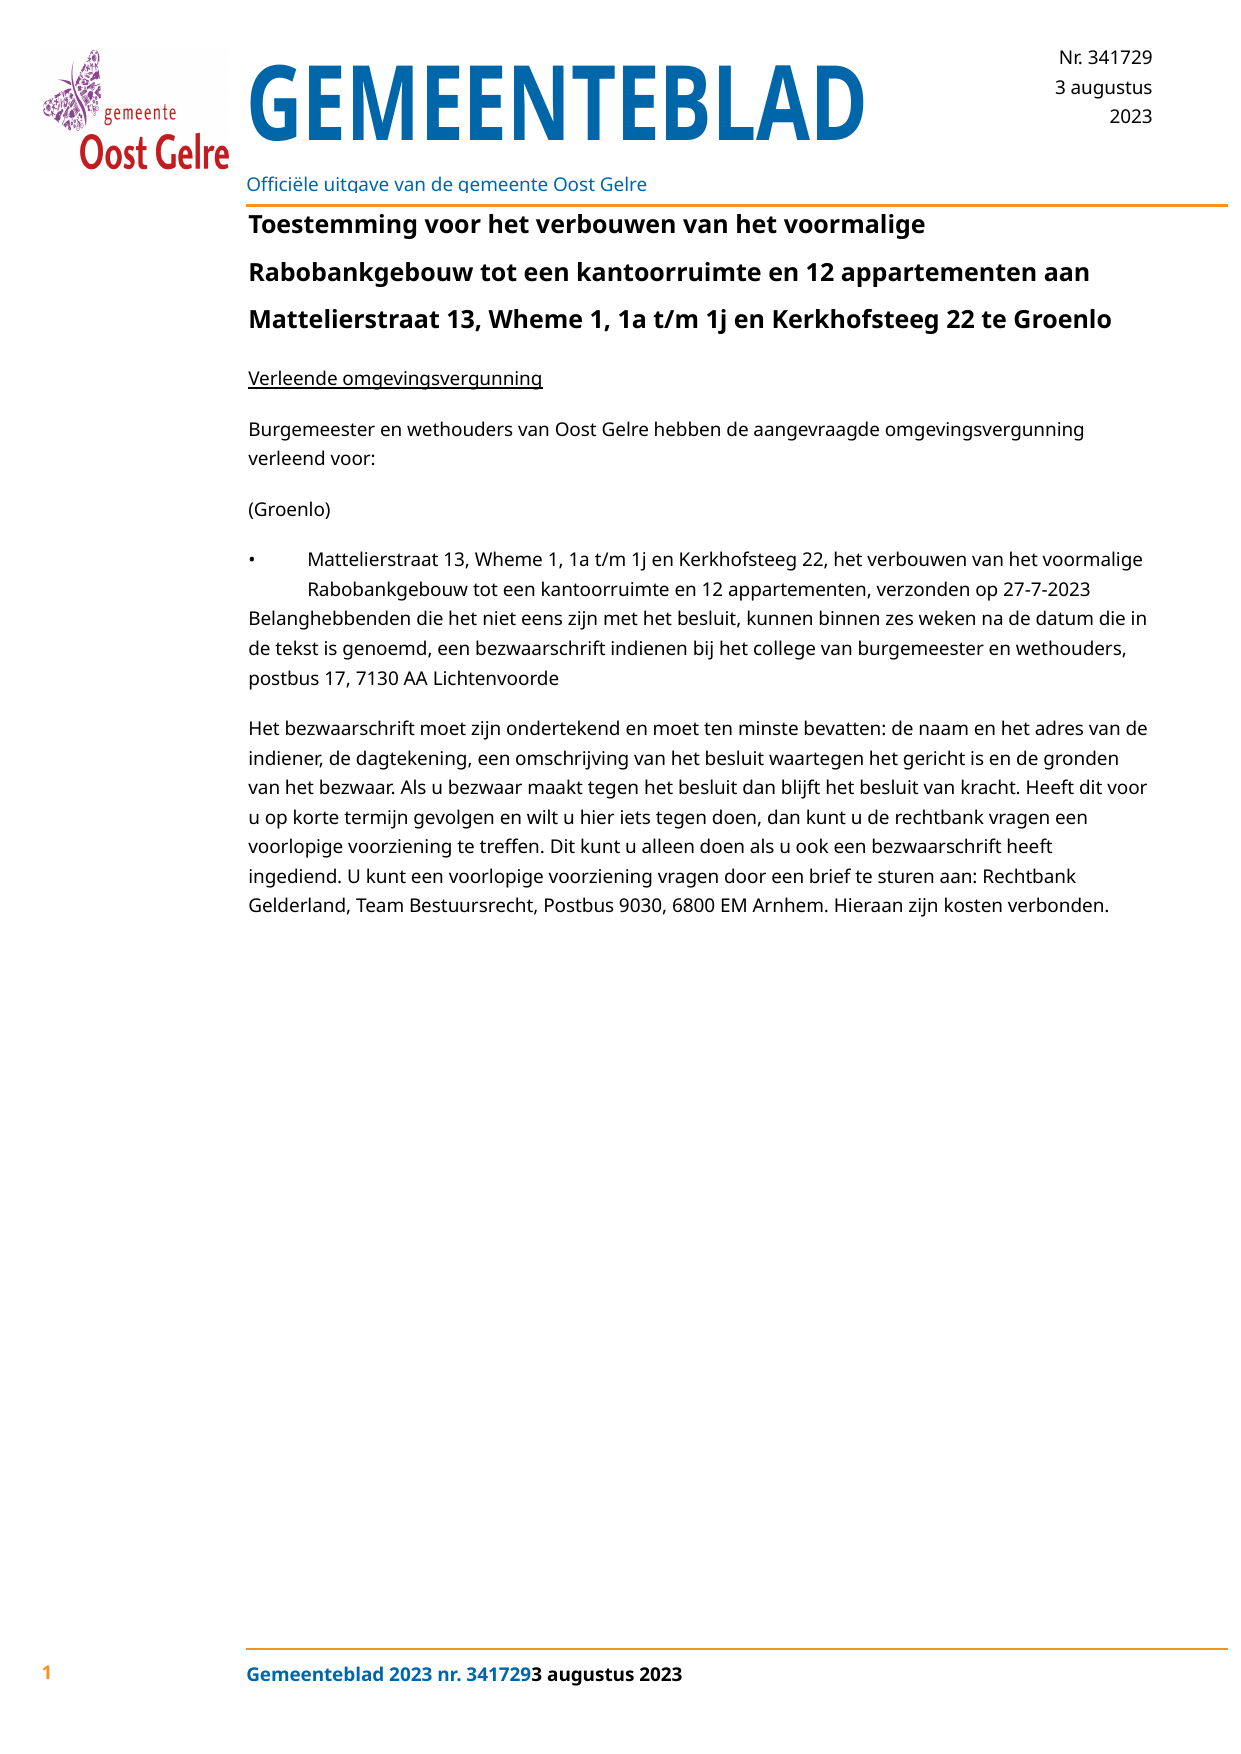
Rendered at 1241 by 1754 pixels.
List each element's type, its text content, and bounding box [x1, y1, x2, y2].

picture [41, 47, 231, 172]
text Burgemeester en wethouders van Oost Gelre hebben de aangevraagde omgevingsvergunning verleend voor: [248, 416, 1152, 471]
text Belanghebbenden die het niet eens zijn met het besluit, kunnen binnen zes weken na de datum die in de tekst is genoemd, een bezwaarschrift indienen bij het college van burgemeester en wethouders, postbus 17, 7130 AA Lichtenvoorde [248, 606, 1152, 690]
text (Groenlo) [248, 496, 1152, 522]
text Het bezwaarschrift moet zijn ondertekend en moet ten minste bevatten: de naam en het adres van de indiener, de dagtekening, een omschrijving van het besluit waartegen het gericht is en de gronden van het bezwaar. Als u bezwaar maakt tegen het besluit dan blijft het besluit van kracht. Heeft dit voor u op korte termijn gevolgen en wilt u hier iets tegen doen, dan kunt u de rechtbank vragen een voorlopige voorziening te treffen. Dit kunt u alleen doen als u ook een bezwaarschrift heeft ingediend. U kunt een voorlopige voorziening vragen door een brief te sturen aan: Rechtbank Gelderland, Team Bestuursrecht, Postbus 9030, 6800 EM Arnhem. Hieraan zijn kosten verbonden. [248, 715, 1152, 918]
text Toestemming voor het verbouwen van het voormalige Rabobankgebouw tot een kantoorruimte en 12 appartementen aan Mattelierstraat 13, Wheme 1, 1a t/m 1j en Kerkhofsteeg 22 te Groenlo [248, 207, 1152, 336]
list Mattelierstraat 13, Wheme 1, 1a t/m 1j en Kerkhofsteeg 22, het verbouwen van het voormalige Rabobankgebouw tot een kantoorruimte en 12 appartementen, verzonden op 27-7-2023 [248, 546, 1152, 602]
text Verleende omgevingsvergunning [248, 366, 1152, 391]
